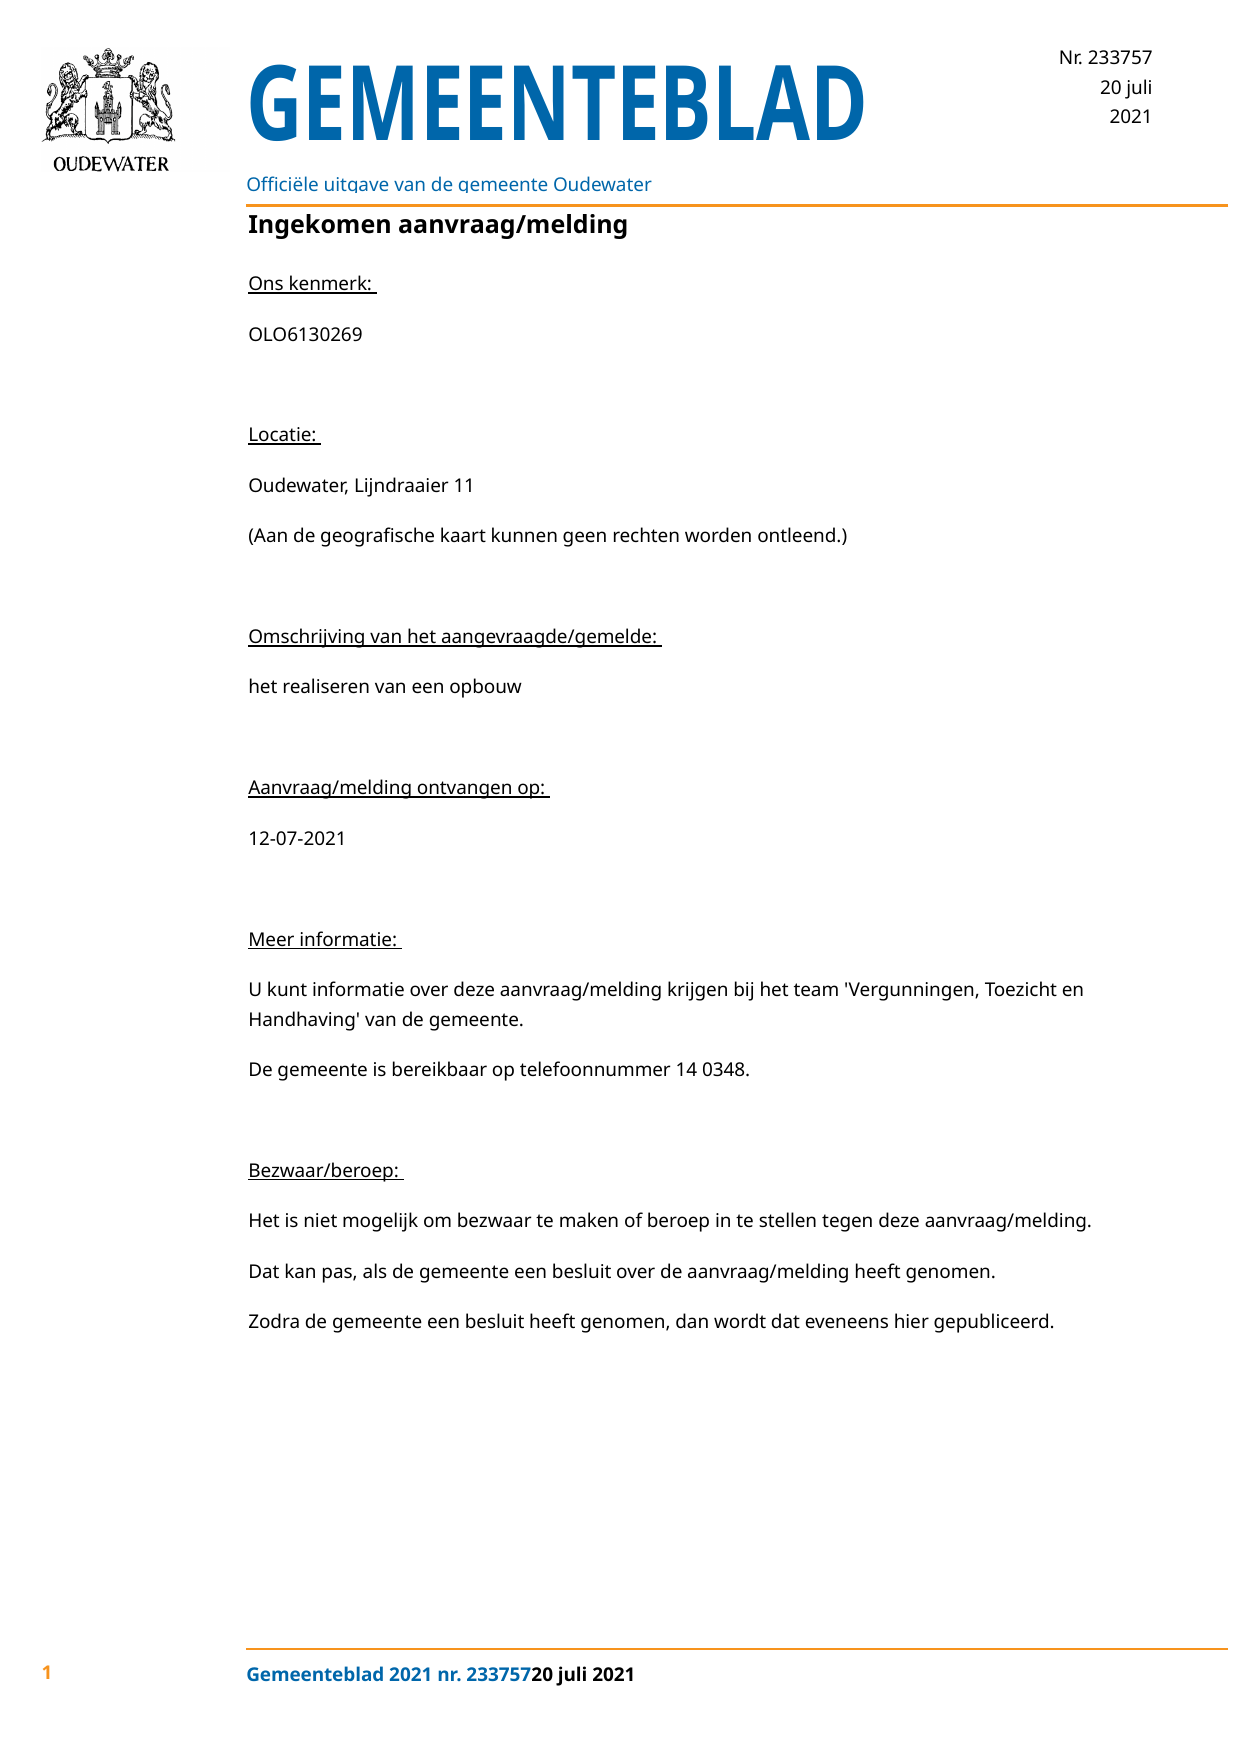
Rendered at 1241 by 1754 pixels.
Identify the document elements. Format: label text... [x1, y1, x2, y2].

text Het is niet mogelijk om bezwaar te maken of beroep in te stellen tegen deze aanvraag/melding. [248, 1207, 1152, 1233]
text U kunt informatie over deze aanvraag/melding krijgen bij het team 'Vergunningen, Toezicht en Handhaving' van de gemeente. [248, 976, 1152, 1031]
text Aanvraag/melding ontvangen op: [248, 774, 1152, 800]
text Meer informatie: [248, 926, 1152, 951]
text Bezwaar/beroep: [248, 1157, 1152, 1183]
text (Aan de geografische kaart kunnen geen rechten worden ontleend.) [248, 522, 1152, 548]
text Zodra de gemeente een besluit heeft genomen, dan wordt dat eveneens hier gepubliceerd. [248, 1308, 1152, 1334]
text Oudewater, Lijndraaier 11 [248, 472, 1152, 498]
picture [41, 47, 231, 172]
text Ingekomen aanvraag/melding [248, 207, 1152, 241]
text Locatie: [248, 422, 1152, 447]
text Ons kenmerk: [248, 270, 1152, 296]
text 12-07-2021 [248, 825, 1152, 851]
text De gemeente is bereikbaar op telefoonnummer 14 0348. [248, 1056, 1152, 1082]
text Omschrijving van het aangevraagde/gemelde: [248, 623, 1152, 649]
text OLO6130269 [248, 321, 1152, 346]
text het realiseren van een opbouw [248, 674, 1152, 699]
text Dat kan pas, als de gemeente een besluit over de aanvraag/melding heeft genomen. [248, 1258, 1152, 1283]
